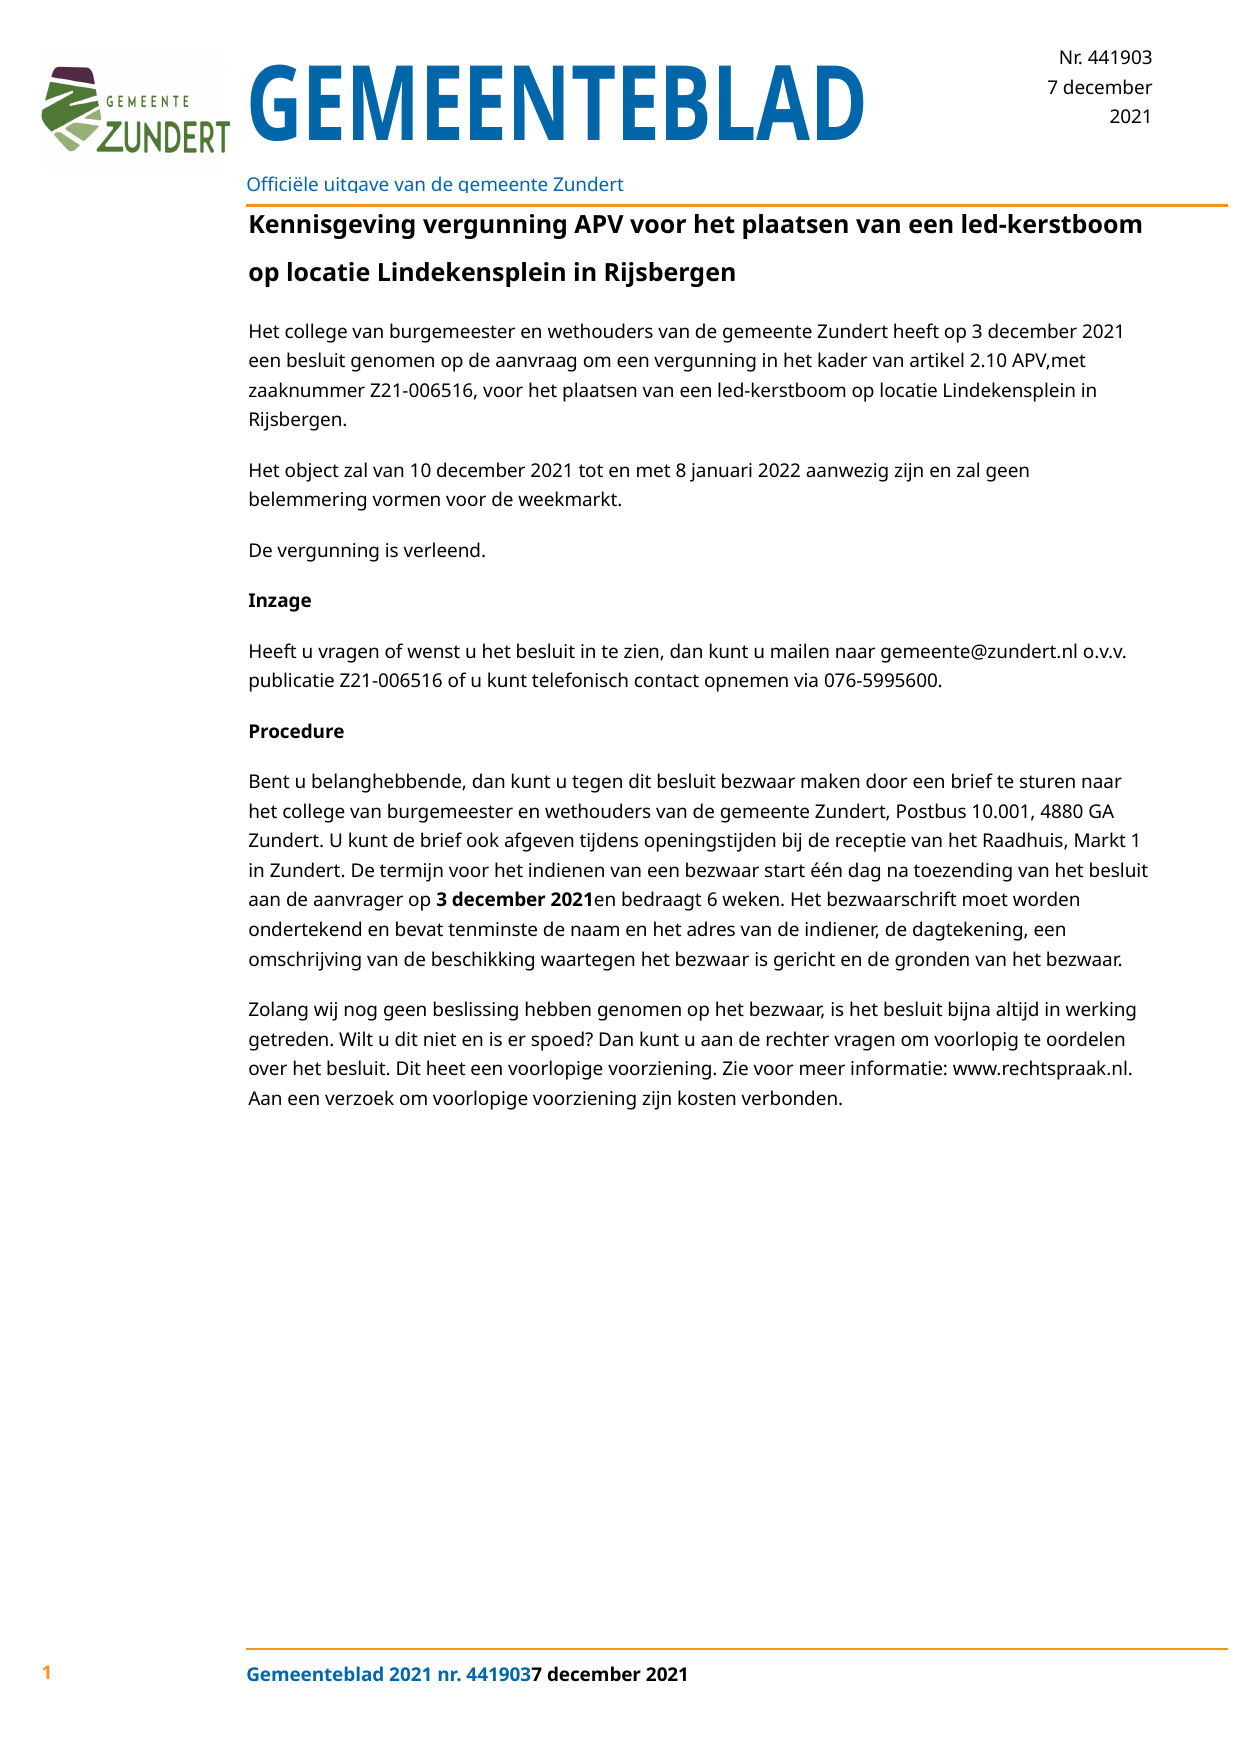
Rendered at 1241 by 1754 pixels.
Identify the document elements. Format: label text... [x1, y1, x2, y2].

text Kennisgeving vergunning APV voor het plaatsen van een led-kerstboom op locatie Lindekensplein in Rijsbergen [248, 207, 1152, 288]
text Zolang wij nog geen beslissing hebben genomen op het bezwaar, is het besluit bijna altijd in werking getreden. Wilt u dit niet en is er spoed? Dan kunt u aan de rechter vragen om voorlopig te oordelen over het besluit. Dit heet een voorlopige voorziening. Zie voor meer informatie: www.rechtspraak.nl. Aan een verzoek om voorlopige voorziening zijn kosten verbonden. [248, 996, 1152, 1111]
text Bent u belanghebbende, dan kunt u tegen dit besluit bezwaar maken door een brief te sturen naar het college van burgemeester en wethouders van de gemeente Zundert, Postbus 10.001, 4880 GA Zundert. U kunt de brief ook afgeven tijdens openingstijden bij de receptie van het Raadhuis, Markt 1 in Zundert. De termijn voor het indienen van een bezwaar start één dag na toezending van het besluit aan de aanvrager op 3 december 2021en bedraagt 6 weken. Het bezwaarschrift moet worden ondertekend en bevat tenminste de naam en het adres van de indiener, de dagtekening, een omschrijving van de beschikking waartegen het bezwaar is gericht en de gronden van het bezwaar. [248, 768, 1152, 972]
text De vergunning is verleend. [248, 537, 1152, 563]
text Heeft u vragen of wenst u het besluit in te zien, dan kunt u mailen naar gemeente@zundert.nl o.v.v. publicatie Z21-006516 of u kunt telefonisch contact opnemen via 076-5995600. [248, 638, 1152, 693]
text Procedure [248, 718, 1152, 744]
text Inzage [248, 587, 1152, 613]
picture [41, 47, 231, 172]
text Het object zal van 10 december 2021 tot en met 8 januari 2022 aanwezig zijn en zal geen belemmering vormen voor de weekmarkt. [248, 457, 1152, 512]
text Het college van burgemeester en wethouders van de gemeente Zundert heeft op 3 december 2021 een besluit genomen op de aanvraag om een vergunning in het kader van artikel 2.10 APV,met zaaknummer Z21-006516, voor het plaatsen van een led-kerstboom op locatie Lindekensplein in Rijsbergen. [248, 318, 1152, 432]
